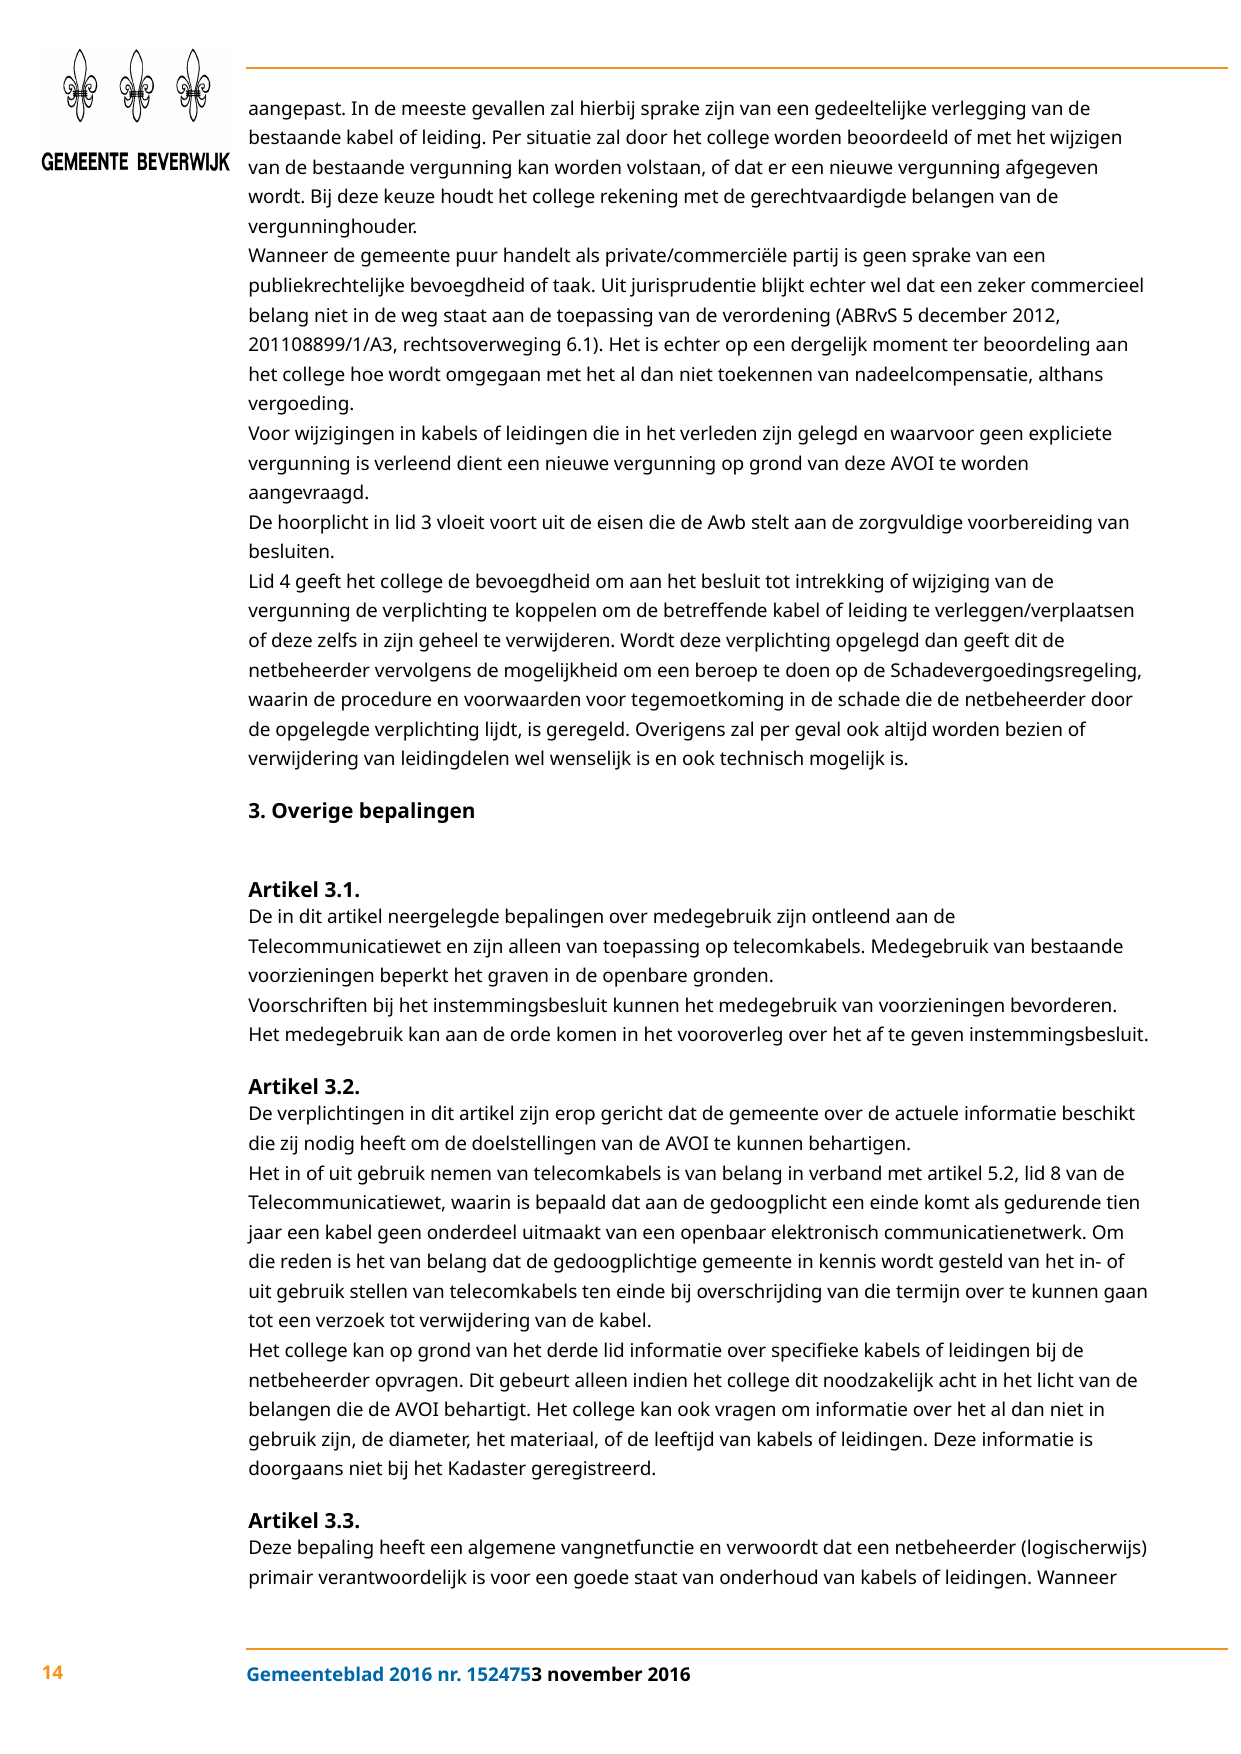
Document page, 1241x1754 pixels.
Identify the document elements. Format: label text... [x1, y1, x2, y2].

text Voorschriften bij het instemmingsbesluit kunnen het medegebruik van voorzieningen bevorderen. Het medegebruik kan aan de orde komen in het vooroverleg over het af te geven instemmingsbesluit. [248, 992, 1152, 1047]
text Deze bepaling heeft een algemene vangnetfunctie en verwoordt dat een netbeheerder (logischerwijs) primair verantwoordelijk is voor een goede staat van onderhoud van kabels of leidingen. Wanneer [248, 1534, 1152, 1590]
text Artikel 3.1. [248, 875, 1152, 903]
text Artikel 3.2. [248, 1072, 1152, 1101]
text Artikel 3.3. [248, 1506, 1152, 1534]
text 3. Overige bepalingen [248, 796, 1152, 824]
text Wanneer de gemeente puur handelt als private/commerciële partij is geen sprake van een publiekrechtelijke bevoegdheid of taak. Uit jurisprudentie blijkt echter wel dat een zeker commercieel belang niet in de weg staat aan de toepassing van de verordening (ABRvS 5 december 2012, 201108899/1/A3, rechtsoverweging 6.1). Het is echter op een dergelijk moment ter beoordeling aan het college hoe wordt omgegaan met het al dan niet toekennen van nadeelcompensatie, althans vergoeding. [248, 243, 1152, 416]
text De in dit artikel neergelegde bepalingen over medegebruik zijn ontleend aan de Telecommunicatiewet en zijn alleen van toepassing op telecomkabels. Medegebruik van bestaande voorzieningen beperkt het graven in de openbare gronden. [248, 903, 1152, 988]
text De verplichtingen in dit artikel zijn erop gericht dat de gemeente over de actuele informatie beschikt die zij nodig heeft om de doelstellingen van de AVOI te kunnen behartigen. [248, 1101, 1152, 1156]
text Lid 4 geeft het college de bevoegdheid om aan het besluit tot intrekking of wijziging van de vergunning de verplichting te koppelen om de betreffende kabel of leiding te verleggen/verplaatsen of deze zelfs in zijn geheel te verwijderen. Wordt deze verplichting opgelegd dan geeft dit de netbeheerder vervolgens de mogelijkheid om een beroep te doen op de Schadevergoedingsregeling, waarin de procedure en voorwaarden voor tegemoetkoming in de schade die de netbeheerder door de opgelegde verplichting lijdt, is geregeld. Overigens zal per geval ook altijd worden bezien of verwijdering van leidingdelen wel wenselijk is en ook technisch mogelijk is. [248, 568, 1152, 771]
text aangepast. In de meeste gevallen zal hierbij sprake zijn van een gedeeltelijke verlegging van de bestaande kabel of leiding. Per situatie zal door het college worden beoordeeld of met het wijzigen van de bestaande vergunning kan worden volstaan, of dat er een nieuwe vergunning afgegeven wordt. Bij deze keuze houdt het college rekening met de gerechtvaardigde belangen van de vergunninghouder. [248, 95, 1152, 239]
text Voor wijzigingen in kabels of leidingen die in het verleden zijn gelegd en waarvoor geen expliciete vergunning is verleend dient een nieuwe vergunning op grond van deze AVOI te worden aangevraagd. [248, 420, 1152, 505]
text De hoorplicht in lid 3 vloeit voort uit de eisen die de Awb stelt aan de zorgvuldige voorbereiding van besluiten. [248, 509, 1152, 564]
picture [41, 47, 231, 172]
text Het college kan op grond van het derde lid informatie over specifieke kabels of leidingen bij de netbeheerder opvragen. Dit gebeurt alleen indien het college dit noodzakelijk acht in het licht van de belangen die de AVOI behartigt. Het college kan ook vragen om informatie over het al dan niet in gebruik zijn, de diameter, het materiaal, of de leeftijd van kabels of leidingen. Deze informatie is doorgaans niet bij het Kadaster geregistreerd. [248, 1337, 1152, 1481]
text Het in of uit gebruik nemen van telecomkabels is van belang in verband met artikel 5.2, lid 8 van de Telecommunicatiewet, waarin is bepaald dat aan de gedoogplicht een einde komt als gedurende tien jaar een kabel geen onderdeel uitmaakt van een openbaar elektronisch communicatienetwerk. Om die reden is het van belang dat de gedoogplichtige gemeente in kennis wordt gesteld van het in- of uit gebruik stellen van telecomkabels ten einde bij overschrijding van die termijn over te kunnen gaan tot een verzoek tot verwijdering van de kabel. [248, 1160, 1152, 1333]
